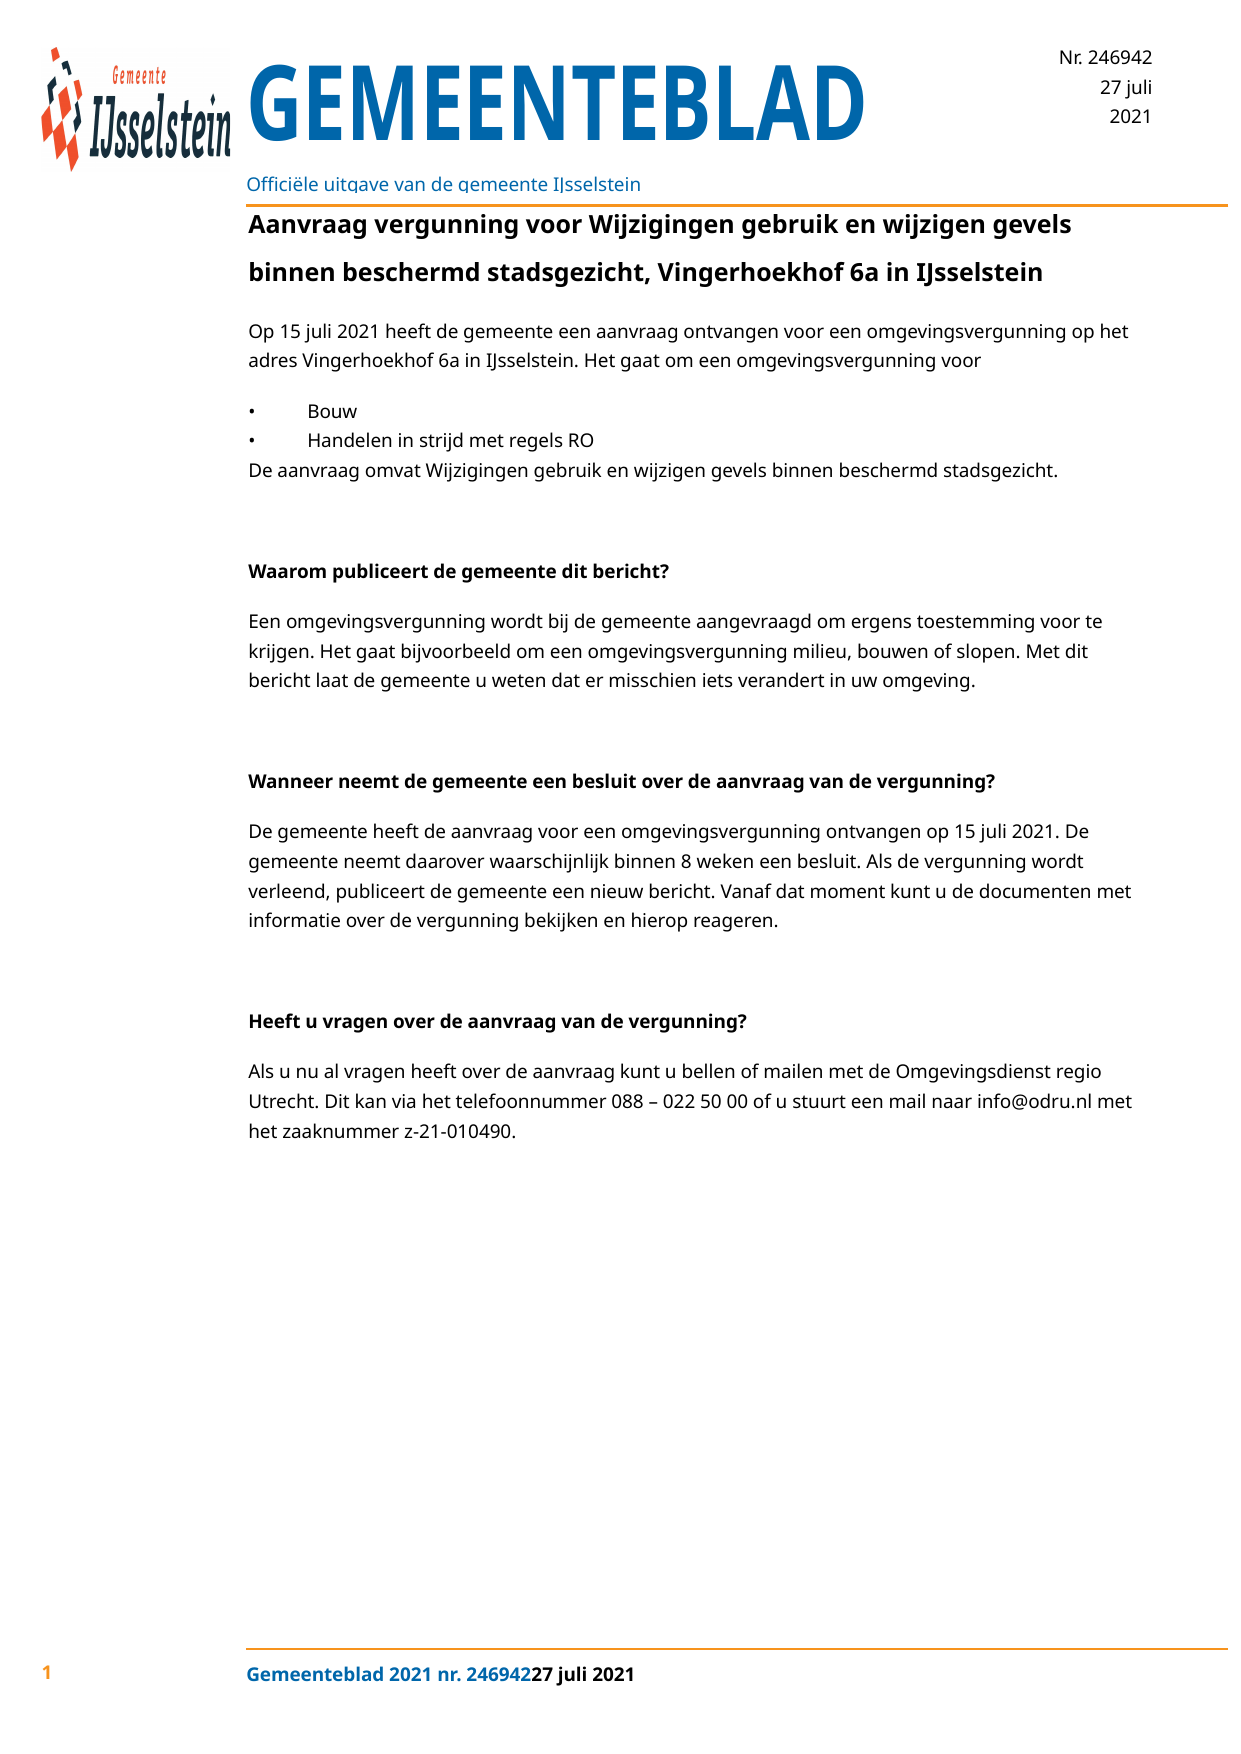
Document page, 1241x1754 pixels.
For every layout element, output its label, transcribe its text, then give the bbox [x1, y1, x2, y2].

text Een omgevingsvergunning wordt bij de gemeente aangevraagd om ergens toestemming voor te krijgen. Het gaat bijvoorbeeld om een omgevingsvergunning milieu, bouwen of slopen. Met dit bericht laat de gemeente u weten dat er misschien iets verandert in uw omgeving. [248, 608, 1152, 693]
text Waarom publiceert de gemeente dit bericht? [248, 558, 1152, 584]
text Aanvraag vergunning voor Wijzigingen gebruik en wijzigen gevels binnen beschermd stadsgezicht, Vingerhoekhof 6a in IJsselstein [248, 207, 1152, 288]
text Op 15 juli 2021 heeft de gemeente een aanvraag ontvangen voor een omgevingsvergunning op het adres Vingerhoekhof 6a in IJsselstein. Het gaat om een omgevingsvergunning voor [248, 318, 1152, 373]
text Heeft u vragen over de aanvraag van de vergunning? [248, 1008, 1152, 1034]
text Wanneer neemt de gemeente een besluit over de aanvraag van de vergunning? [248, 768, 1152, 794]
text De aanvraag omvat Wijzigingen gebruik en wijzigen gevels binnen beschermd stadsgezicht. [248, 457, 1152, 483]
list Handelen in strijd met regels RO [248, 427, 1152, 453]
list Bouw [248, 398, 1152, 424]
text Als u nu al vragen heeft over de aanvraag kunt u bellen of mailen met de Omgevingsdienst regio Utrecht. Dit kan via het telefoonnummer 088 – 022 50 00 of u stuurt een mail naar info@odru.nl met het zaaknummer z-21-010490. [248, 1059, 1152, 1144]
text De gemeente heeft de aanvraag voor een omgevingsvergunning ontvangen op 15 juli 2021. De gemeente neemt daarover waarschijnlijk binnen 8 weken een besluit. Als de vergunning wordt verleend, publiceert de gemeente een nieuw bericht. Vanaf dat moment kunt u de documenten met informatie over de vergunning bekijken en hierop reageren. [248, 819, 1152, 933]
picture [41, 47, 231, 172]
